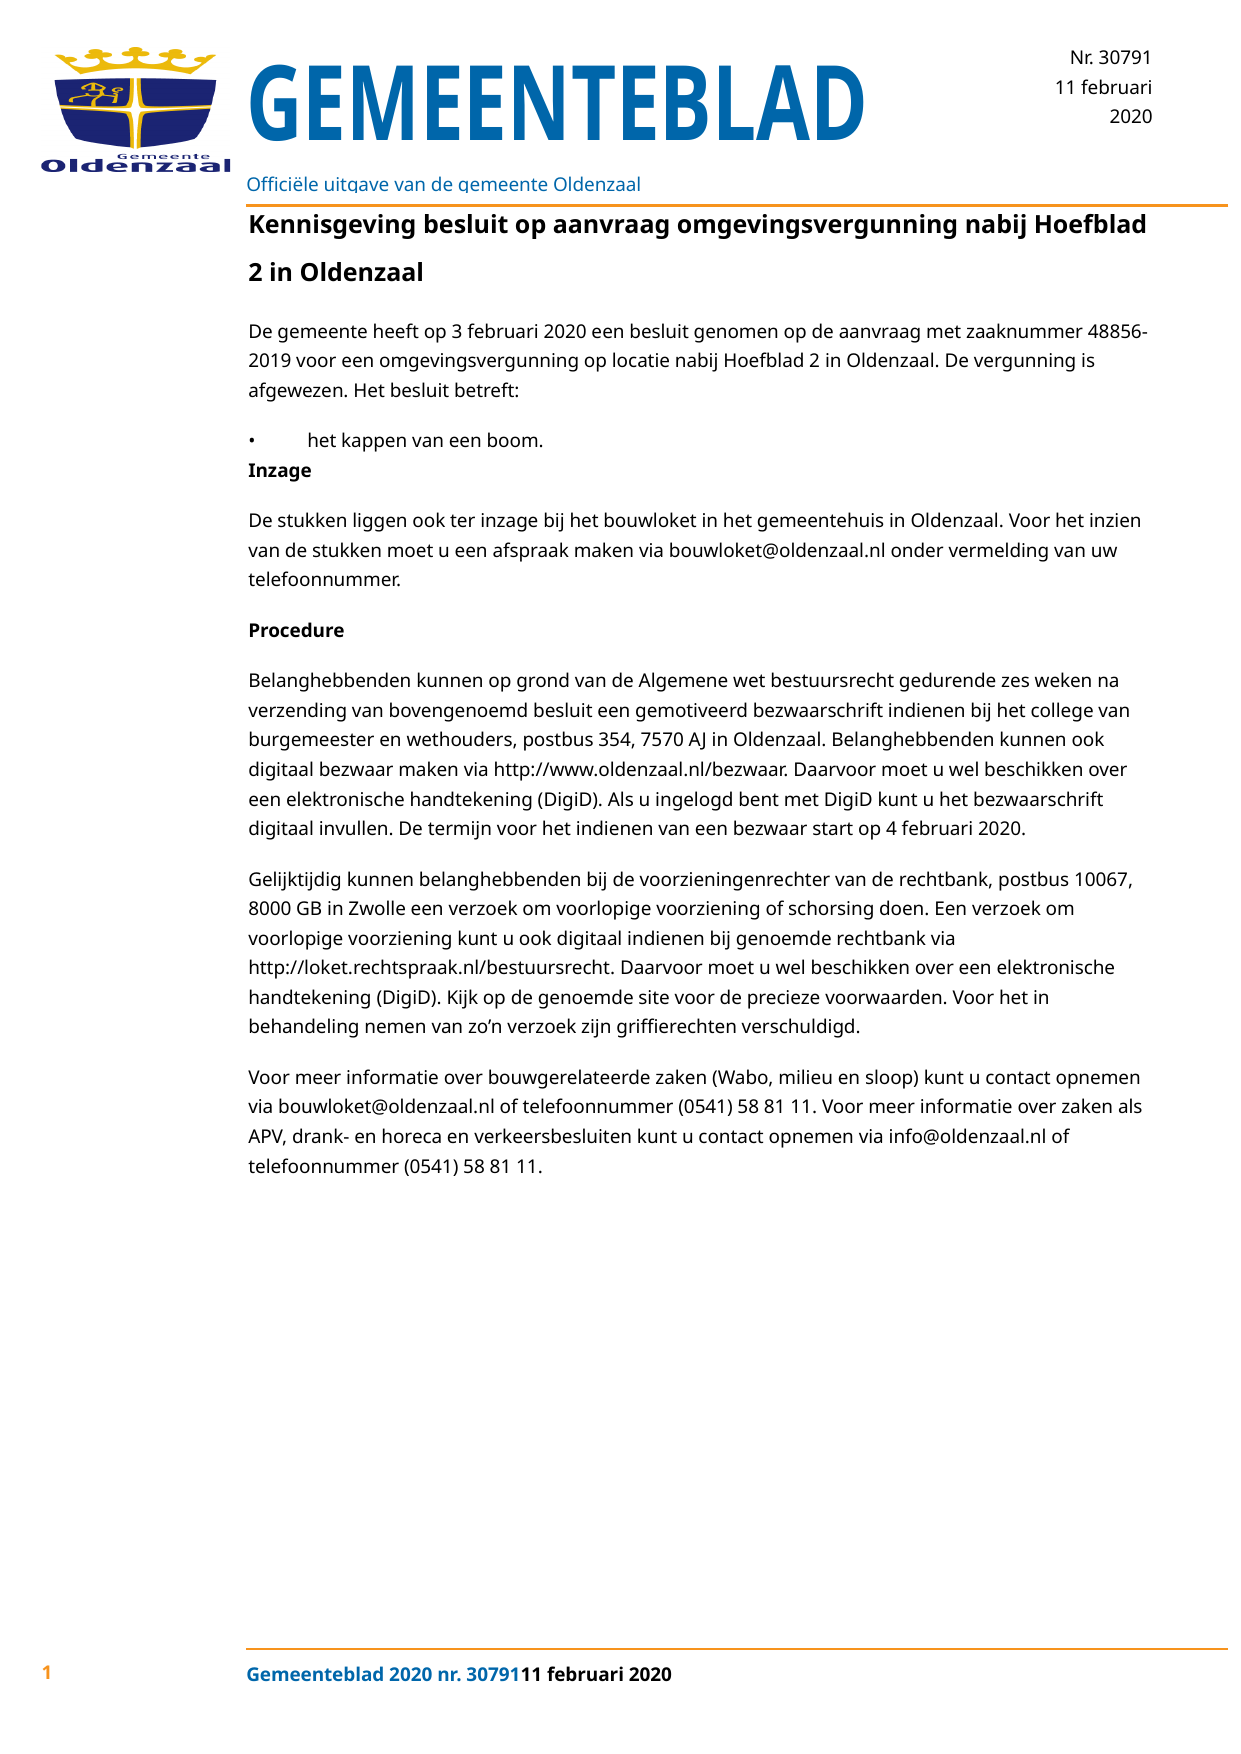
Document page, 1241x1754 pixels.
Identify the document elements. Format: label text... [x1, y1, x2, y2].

text Belanghebbenden kunnen op grond van de Algemene wet bestuursrecht gedurende zes weken na verzending van bovengenoemd besluit een gemotiveerd bezwaarschrift indienen bij het college van burgemeester en wethouders, postbus 354, 7570 AJ in Oldenzaal. Belanghebbenden kunnen ook digitaal bezwaar maken via http://www.oldenzaal.nl/bezwaar. Daarvoor moet u wel beschikken over een elektronische handtekening (DigiD). Als u ingelogd bent met DigiD kunt u het bezwaarschrift digitaal invullen. De termijn voor het indienen van een bezwaar start op 4 februari 2020. [248, 667, 1152, 841]
text Gelijktijdig kunnen belanghebbenden bij de voorzieningenrechter van de rechtbank, postbus 10067, 8000 GB in Zwolle een verzoek om voorlopige voorziening of schorsing doen. Een verzoek om voorlopige voorziening kunt u ook digitaal indienen bij genoemde rechtbank via http://loket.rechtspraak.nl/bestuursrecht. Daarvoor moet u wel beschikken over een elektronische handtekening (DigiD). Kijk op de genoemde site voor de precieze voorwaarden. Voor het in behandeling nemen van zo’n verzoek zijn griffierechten verschuldigd. [248, 866, 1152, 1039]
text Voor meer informatie over bouwgerelateerde zaken (Wabo, milieu en sloop) kunt u contact opnemen via bouwloket@oldenzaal.nl of telefoonnummer (0541) 58 81 11. Voor meer informatie over zaken als APV, drank- en horeca en verkeersbesluiten kunt u contact opnemen via info@oldenzaal.nl of telefoonnummer (0541) 58 81 11. [248, 1064, 1152, 1179]
text Procedure [248, 617, 1152, 643]
list het kappen van een boom. [248, 427, 1152, 453]
picture [41, 47, 231, 172]
text Kennisgeving besluit op aanvraag omgevingsvergunning nabij Hoefblad 2 in Oldenzaal [248, 207, 1152, 288]
text De stukken liggen ook ter inzage bij het bouwloket in het gemeentehuis in Oldenzaal. Voor het inzien van de stukken moet u een afspraak maken via bouwloket@oldenzaal.nl onder vermelding van uw telefoonnummer. [248, 507, 1152, 592]
text Inzage [248, 457, 1152, 483]
text De gemeente heeft op 3 februari 2020 een besluit genomen op de aanvraag met zaaknummer 48856-2019 voor een omgevingsvergunning op locatie nabij Hoefblad 2 in Oldenzaal. De vergunning is afgewezen. Het besluit betreft: [248, 318, 1152, 403]
